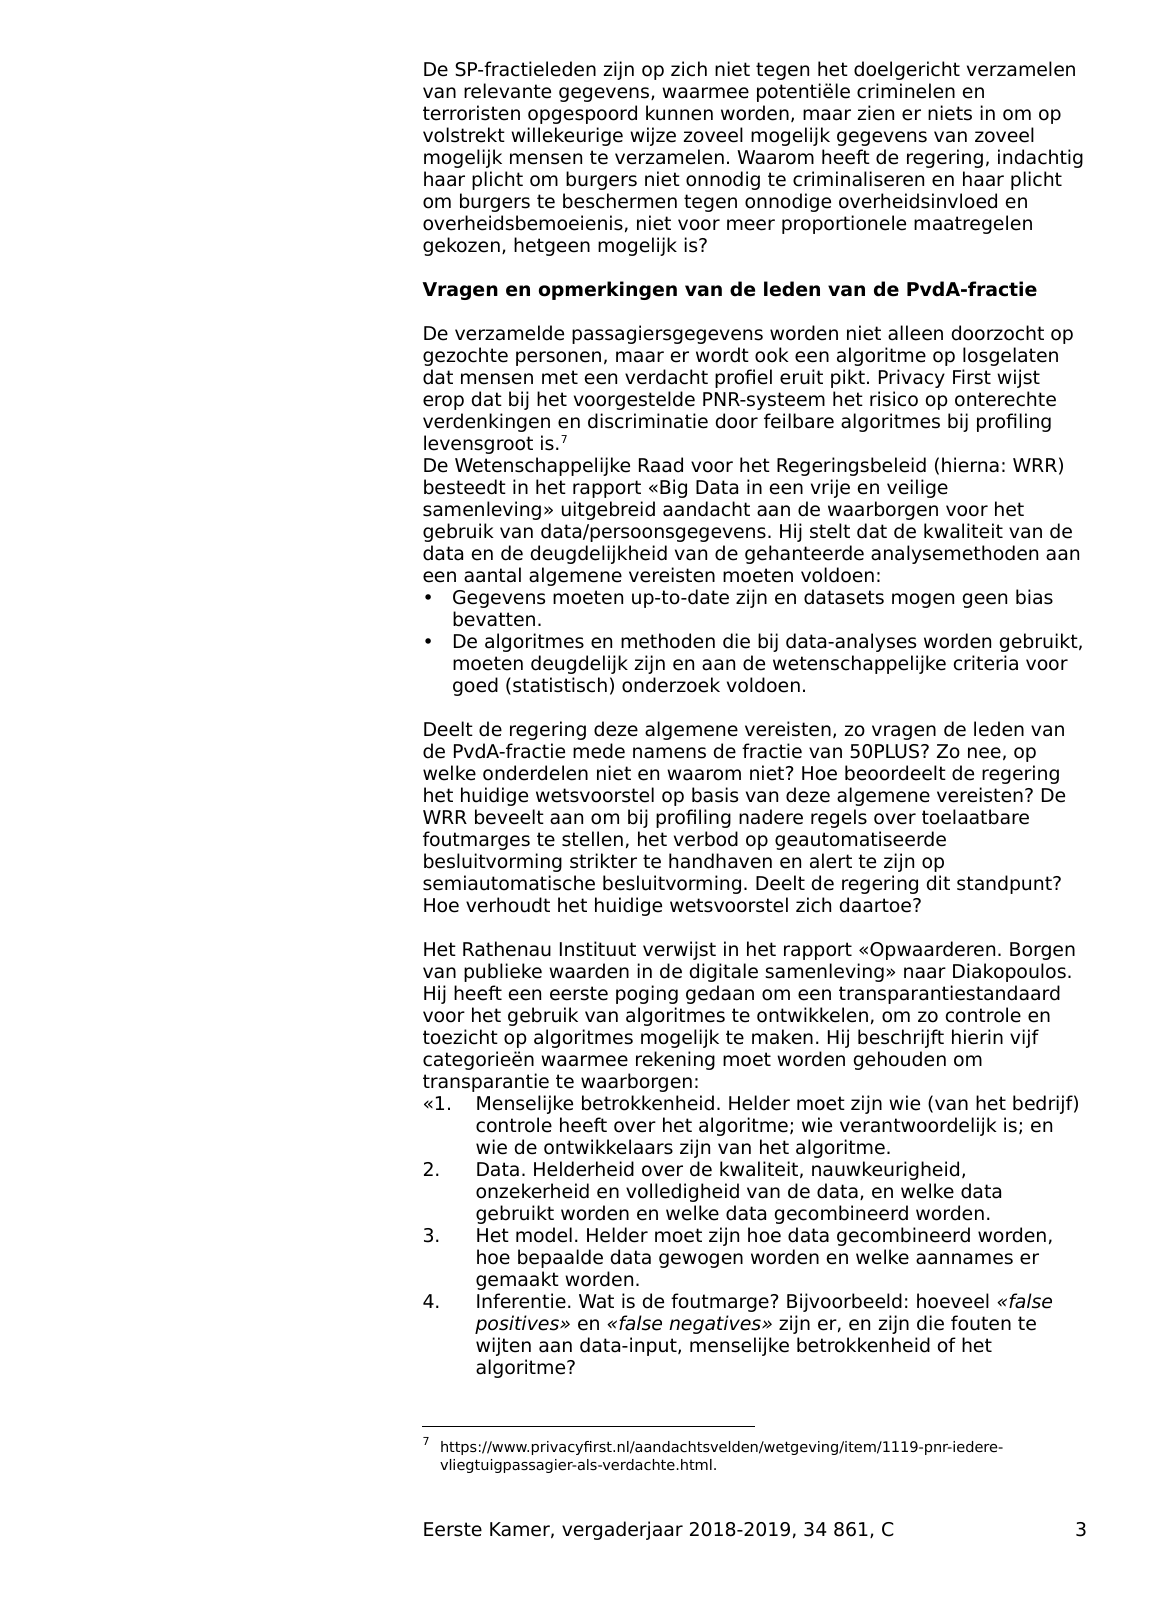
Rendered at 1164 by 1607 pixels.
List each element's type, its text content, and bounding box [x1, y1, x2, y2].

text • De algoritmes en methoden die bij data-analyses worden gebruikt, moeten deugdelijk zijn en aan de wetenschappelijke criteria voor goed (statistisch) onderzoek voldoen. [422, 631, 1087, 697]
text «1. Menselijke betrokkenheid. Helder moet zijn wie (van het bedrijf) controle heeft over het algoritme; wie verantwoordelijk is; en wie de ontwikkelaars zijn van het algoritme. [422, 1093, 1087, 1159]
text 4. Inferentie. Wat is de foutmarge? Bijvoorbeeld: hoeveel «false positives» en «false negatives» zijn er, en zijn die fouten te wijten aan data-input, menselijke betrokkenheid of het algoritme? [422, 1291, 1087, 1379]
text Het Rathenau Instituut verwijst in het rapport «Opwaarderen. Borgen van publieke waarden in de digitale samenleving» naar Diakopoulos. Hij heeft een eerste poging gedaan om een transparantiestandaard voor het gebruik van algoritmes te ontwikkelen, om zo controle en toezicht op algoritmes mogelijk te maken. Hij beschrijft hierin vijf categorieën waarmee rekening moet worden gehouden om transparantie te waarborgen: [422, 939, 1087, 1093]
text De Wetenschappelijke Raad voor het Regeringsbeleid (hierna: WRR) besteedt in het rapport «Big Data in een vrije en veilige samenleving» uitgebreid aandacht aan de waarborgen voor het gebruik van data/persoonsgegevens. Hij stelt dat de kwaliteit van de data en de deugdelijkheid van de gehanteerde analysemethoden aan een aantal algemene vereisten moeten voldoen: [422, 455, 1087, 587]
text • Gegevens moeten up-to-date zijn en datasets mogen geen bias bevatten. [422, 587, 1087, 631]
text De SP-fractieleden zijn op zich niet tegen het doelgericht verzamelen van relevante gegevens, waarmee potentiële criminelen en terroristen opgespoord kunnen worden, maar zien er niets in om op volstrekt willekeurige wijze zoveel mogelijk gegevens van zoveel mogelijk mensen te verzamelen. Waarom heeft de regering, indachtig haar plicht om burgers niet onnodig te criminaliseren en haar plicht om burgers te beschermen tegen onnodige overheidsinvloed en overheidsbemoeienis, niet voor meer proportionele maatregelen gekozen, hetgeen mogelijk is? [422, 59, 1087, 257]
subtitle Vragen en opmerkingen van de leden van de PvdA-fractie [422, 279, 1087, 301]
text https://www.privacyfirst.nl/aandachtsvelden/wetgeving/item/1119-pnr-iedere-vliegtuigpassagier-als-verdachte.html. [422, 1435, 1087, 1474]
text 3. Het model. Helder moet zijn hoe data gecombineerd worden, hoe bepaalde data gewogen worden en welke aannames er gemaakt worden. [422, 1225, 1087, 1291]
text 2. Data. Helderheid over de kwaliteit, nauwkeurigheid, onzekerheid en volledigheid van de data, en welke data gebruikt worden en welke data gecombineerd worden. [422, 1159, 1087, 1225]
text De verzamelde passagiersgegevens worden niet alleen doorzocht op gezochte personen, maar er wordt ook een algoritme op losgelaten dat mensen met een verdacht profiel eruit pikt. Privacy First wijst erop dat bij het voorgestelde PNR-systeem het risico op onterechte verdenkingen en discriminatie door feilbare algoritmes bij profiling levensgroot is. [422, 323, 1087, 455]
text Deelt de regering deze algemene vereisten, zo vragen de leden van de PvdA-fractie mede namens de fractie van 50PLUS? Zo nee, op welke onderdelen niet en waarom niet? Hoe beoordeelt de regering het huidige wetsvoorstel op basis van deze algemene vereisten? De WRR beveelt aan om bij profiling nadere regels over toelaatbare foutmarges te stellen, het verbod op geautomatiseerde besluitvorming strikter te handhaven en alert te zijn op semiautomatische besluitvorming. Deelt de regering dit standpunt? Hoe verhoudt het huidige wetsvoorstel zich daartoe? [422, 719, 1087, 917]
